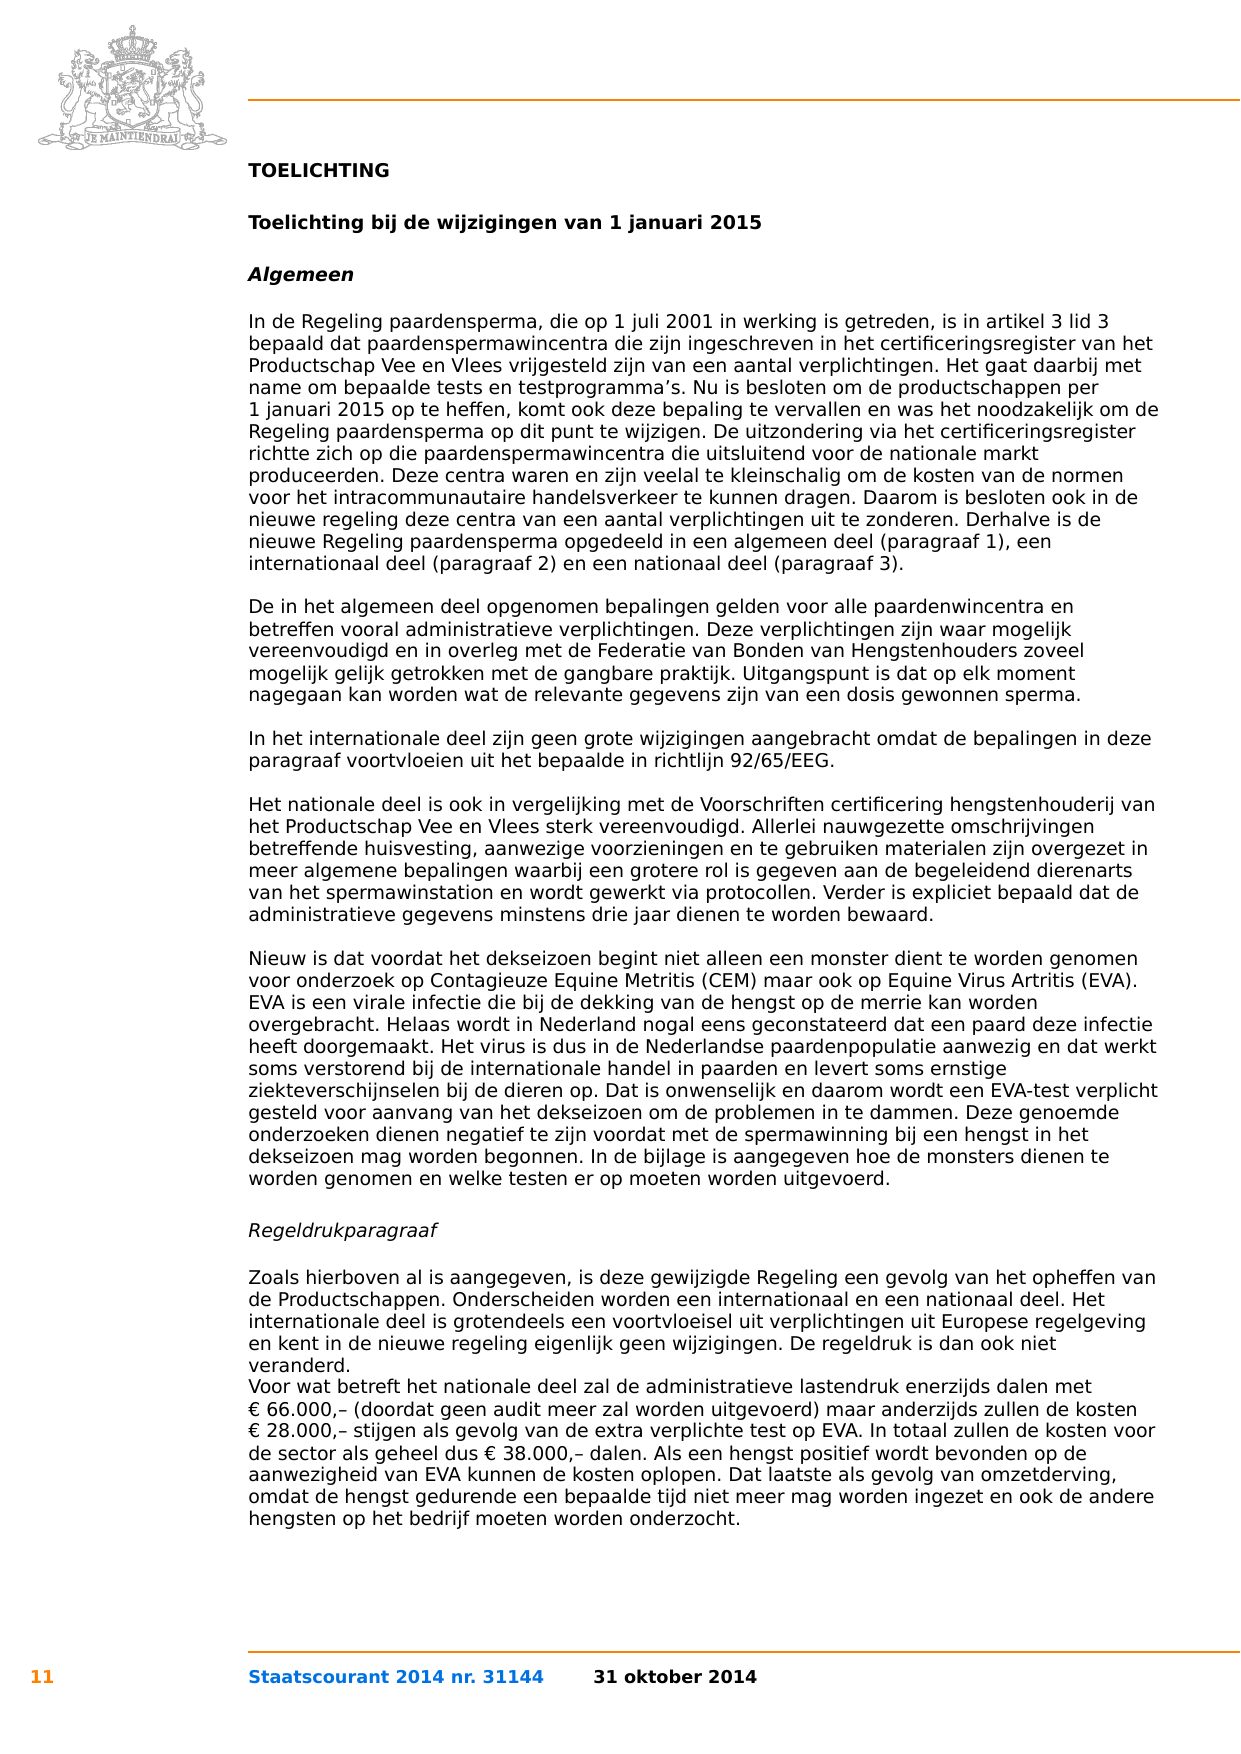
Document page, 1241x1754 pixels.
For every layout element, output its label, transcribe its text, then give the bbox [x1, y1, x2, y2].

subtitle Toelichting bij de wijzigingen van 1 januari 2015 [248, 212, 1163, 234]
subtitle TOELICHTING [248, 160, 1163, 182]
picture [38, 25, 227, 150]
text In de Regeling paardensperma, die op 1 juli 2001 in werking is getreden, is in artikel 3 lid 3 bepaald dat paardenspermawincentra die zijn ingeschreven in het certificeringsregister van het Productschap Vee en Vlees vrijgesteld zijn van een aantal verplichtingen. Het gaat daarbij met name om bepaalde tests en testprogramma’s. Nu is besloten om de productschappen per 1 januari 2015 op te heffen, komt ook deze bepaling te vervallen en was het noodzakelijk om de Regeling paardensperma op dit punt te wijzigen. De uitzondering via het certificeringsregister richtte zich op die paardenspermawincentra die uitsluitend voor de nationale markt produceerden. Deze centra waren en zijn veelal te kleinschalig om de kosten van de normen voor het intracommunautaire handelsverkeer te kunnen dragen. Daarom is besloten ook in de nieuwe regeling deze centra van een aantal verplichtingen uit te zonderen. Derhalve is de nieuwe Regeling paardensperma opgedeeld in een algemeen deel (paragraaf 1), een internationaal deel (paragraaf 2) en een nationaal deel (paragraaf 3). [248, 311, 1163, 574]
text Het nationale deel is ook in vergelijking met de Voorschriften certificering hengstenhouderij van het Productschap Vee en Vlees sterk vereenvoudigd. Allerlei nauwgezette omschrijvingen betreffende huisvesting, aanwezige voorzieningen en te gebruiken materialen zijn overgezet in meer algemene bepalingen waarbij een grotere rol is gegeven aan de begeleidend dierenarts van het spermawinstation en wordt gewerkt via protocollen. Verder is expliciet bepaald dat de administratieve gegevens minstens drie jaar dienen te worden bewaard. [248, 794, 1163, 926]
text In het internationale deel zijn geen grote wijzigingen aangebracht omdat de bepalingen in deze paragraaf voortvloeien uit het bepaalde in richtlijn 92/65/EEG. [248, 728, 1163, 772]
text De in het algemeen deel opgenomen bepalingen gelden voor alle paardenwincentra en betreffen vooral administratieve verplichtingen. Deze verplichtingen zijn waar mogelijk vereenvoudigd en in overleg met de Federatie van Bonden van Hengstenhouders zoveel mogelijk gelijk getrokken met de gangbare praktijk. Uitgangspunt is dat op elk moment nagegaan kan worden wat de relevante gegevens zijn van een dosis gewonnen sperma. [248, 596, 1163, 706]
text Zoals hierboven al is aangegeven, is deze gewijzigde Regeling een gevolg van het opheffen van de Productschappen. Onderscheiden worden een internationaal en een nationaal deel. Het internationale deel is grotendeels een voortvloeisel uit verplichtingen uit Europese regelgeving en kent in de nieuwe regeling eigenlijk geen wijzigingen. De regeldruk is dan ook niet veranderd. [248, 1267, 1163, 1376]
subtitle Algemeen [248, 264, 1163, 286]
subtitle Regeldrukparagraaf [248, 1219, 1163, 1242]
text Voor wat betreft het nationale deel zal de administratieve lastendruk enerzijds dalen met € 66.000,– (doordat geen audit meer zal worden uitgevoerd) maar anderzijds zullen de kosten € 28.000,– stijgen als gevolg van de extra verplichte test op EVA. In totaal zullen de kosten voor de sector als geheel dus € 38.000,– dalen. Als een hengst positief wordt bevonden op de aanwezigheid van EVA kunnen de kosten oplopen. Dat laatste als gevolg van omzetderving, omdat de hengst gedurende een bepaalde tijd niet meer mag worden ingezet en ook de andere hengsten op het bedrijf moeten worden onderzocht. [248, 1376, 1163, 1530]
text Nieuw is dat voordat het dekseizoen begint niet alleen een monster dient te worden genomen voor onderzoek op Contagieuze Equine Metritis (CEM) maar ook op Equine Virus Artritis (EVA). EVA is een virale infectie die bij de dekking van de hengst op de merrie kan worden overgebracht. Helaas wordt in Nederland nogal eens geconstateerd dat een paard deze infectie heeft doorgemaakt. Het virus is dus in de Nederlandse paardenpopulatie aanwezig en dat werkt soms verstorend bij de internationale handel in paarden en levert soms ernstige ziekteverschijnselen bij de dieren op. Dat is onwenselijk en daarom wordt een EVA-test verplicht gesteld voor aanvang van het dekseizoen om de problemen in te dammen. Deze genoemde onderzoeken dienen negatief te zijn voordat met de spermawinning bij een hengst in het dekseizoen mag worden begonnen. In de bijlage is aangegeven hoe de monsters dienen te worden genomen en welke testen er op moeten worden uitgevoerd. [248, 948, 1163, 1189]
